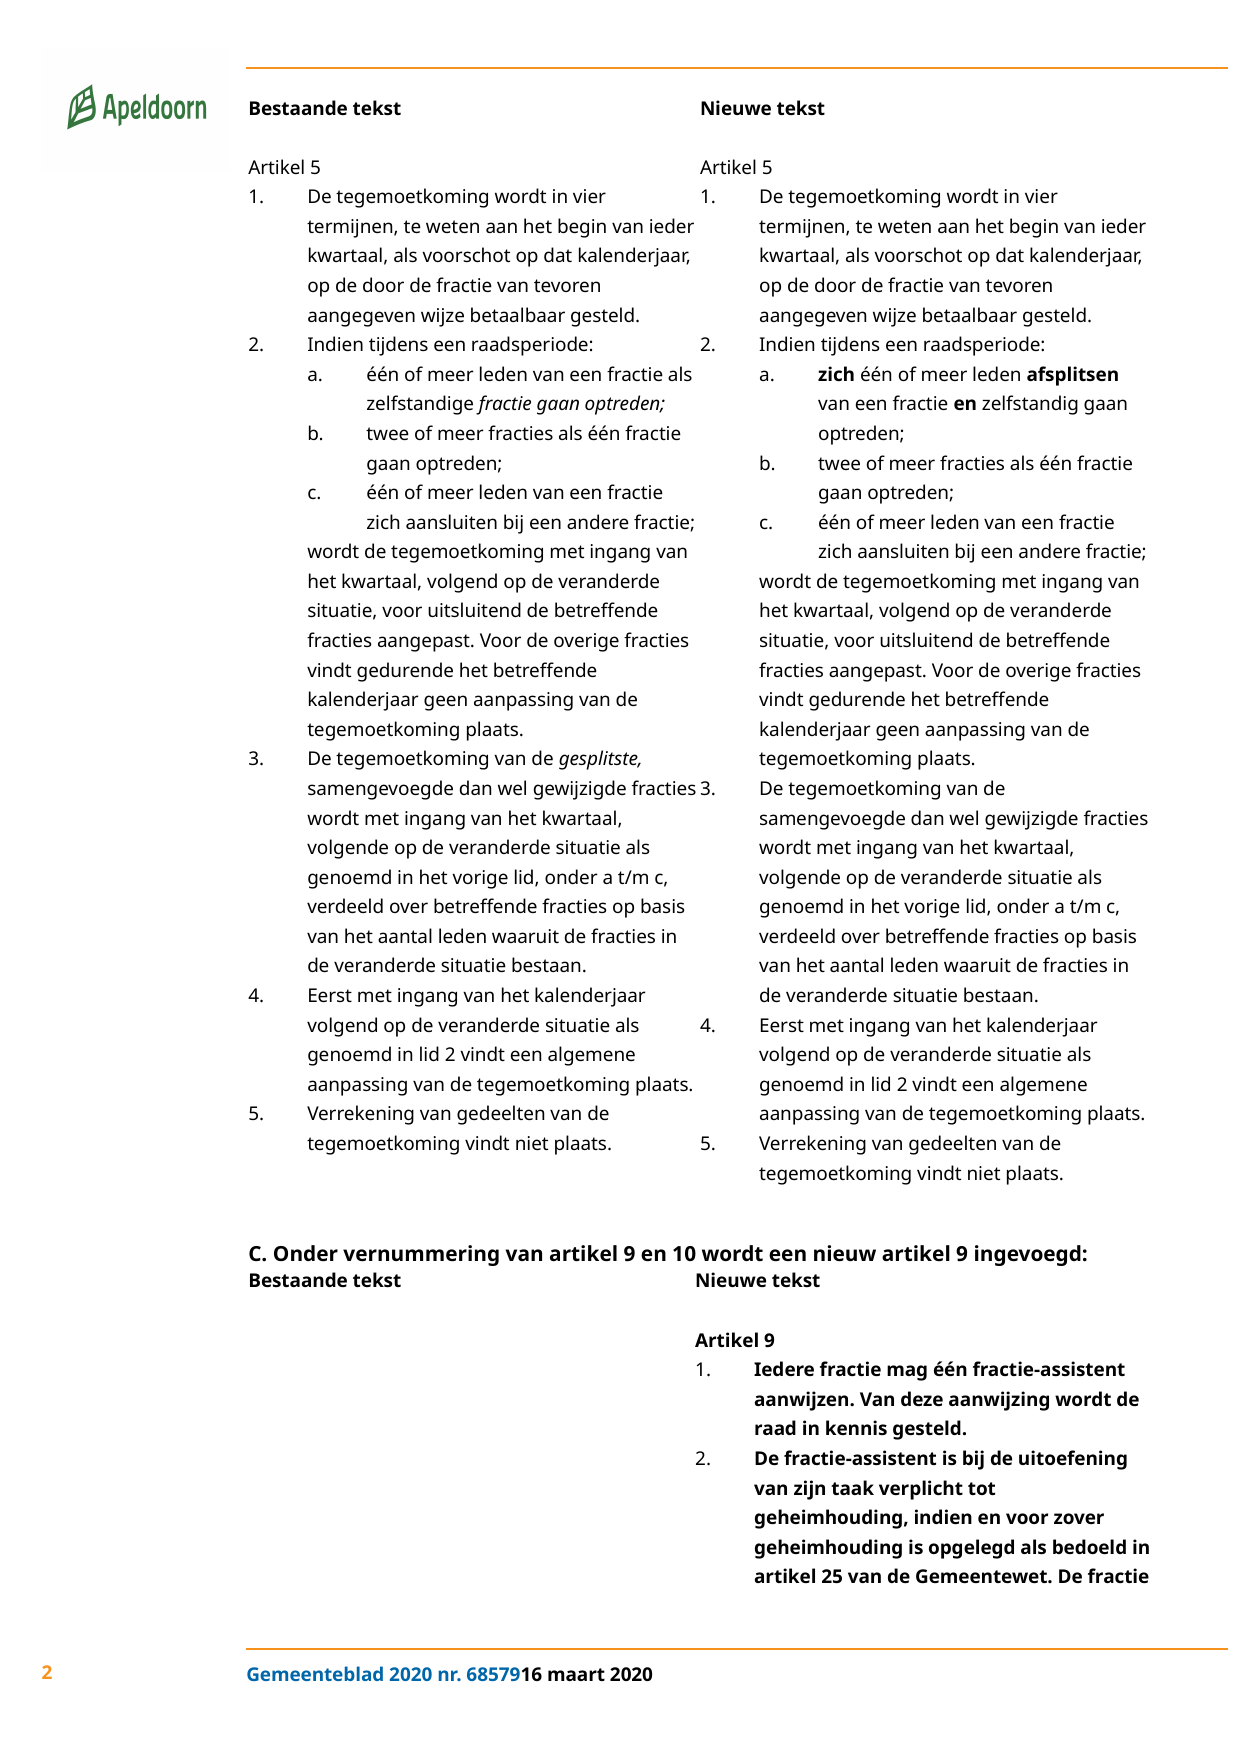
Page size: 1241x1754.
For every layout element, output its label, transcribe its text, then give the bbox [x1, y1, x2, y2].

table_header Bestaande tekst [248, 1268, 695, 1589]
picture [41, 47, 231, 172]
table_header Nieuwe tekst Artikel 9 Iedere fractie mag één fractie-assistent aanwijzen. Van deze aanwijzing wordt de raad in kennis gesteld. De fractie-assistent is bij de uitoefening van zijn taak verplicht tot geheimhouding, indien en voor zover geheimhouding is opgelegd als bedoeld in artikel 25 van de Gemeentewet. De fractie [695, 1268, 1152, 1589]
table_header Bestaande tekst Artikel 5 De tegemoetkoming wordt in vier termijnen, te weten aan het begin van ieder kwartaal, als voorschot op dat kalenderjaar, op de door de fractie van tevoren aangegeven wijze betaalbaar gesteld. Indien tijdens een raadsperiode: één of meer leden van een fractie als zelfstandige fractie gaan optreden; twee of meer fracties als één fractie gaan optreden; één of meer leden van een fractie zich aansluiten bij een andere fractie; wordt de tegemoetkoming met ingang van het kwartaal, volgend op de veranderde situatie, voor uitsluitend de betreffende fracties aangepast. Voor de overige fracties vindt gedurende het betreffende kalenderjaar geen aanpassing van de tegemoetkoming plaats. De tegemoetkoming van de gesplitste, samengevoegde dan wel gewijzigde fracties wordt met ingang van het kwartaal, volgende op de veranderde situatie als genoemd in het vorige lid, onder a t/m c, verdeeld over betreffende fracties op basis van het aantal leden waaruit de fracties in de veranderde situatie bestaan. Eerst met ingang van het kalenderjaar volgend op de veranderde situatie als genoemd in lid 2 vindt een algemene aanpassing van de tegemoetkoming plaats. Verrekening van gedeelten van de tegemoetkoming vindt niet plaats. [248, 95, 700, 1215]
text C. Onder vernummering van artikel 9 en 10 wordt een nieuw artikel 9 ingevoegd: [248, 1239, 1152, 1268]
table_header Nieuwe tekst Artikel 5 De tegemoetkoming wordt in vier termijnen, te weten aan het begin van ieder kwartaal, als voorschot op dat kalenderjaar, op de door de fractie van tevoren aangegeven wijze betaalbaar gesteld. Indien tijdens een raadsperiode: zich één of meer leden afsplitsen van een fractie en zelfstandig gaan optreden; twee of meer fracties als één fractie gaan optreden; één of meer leden van een fractie zich aansluiten bij een andere fractie; wordt de tegemoetkoming met ingang van het kwartaal, volgend op de veranderde situatie, voor uitsluitend de betreffende fracties aangepast. Voor de overige fracties vindt gedurende het betreffende kalenderjaar geen aanpassing van de tegemoetkoming plaats. De tegemoetkoming van de samengevoegde dan wel gewijzigde fracties wordt met ingang van het kwartaal, volgende op de veranderde situatie als genoemd in het vorige lid, onder a t/m c, verdeeld over betreffende fracties op basis van het aantal leden waaruit de fracties in de veranderde situatie bestaan. Eerst met ingang van het kalenderjaar volgend op de veranderde situatie als genoemd in lid 2 vindt een algemene aanpassing van de tegemoetkoming plaats. Verrekening van gedeelten van de tegemoetkoming vindt niet plaats. [700, 95, 1152, 1215]
